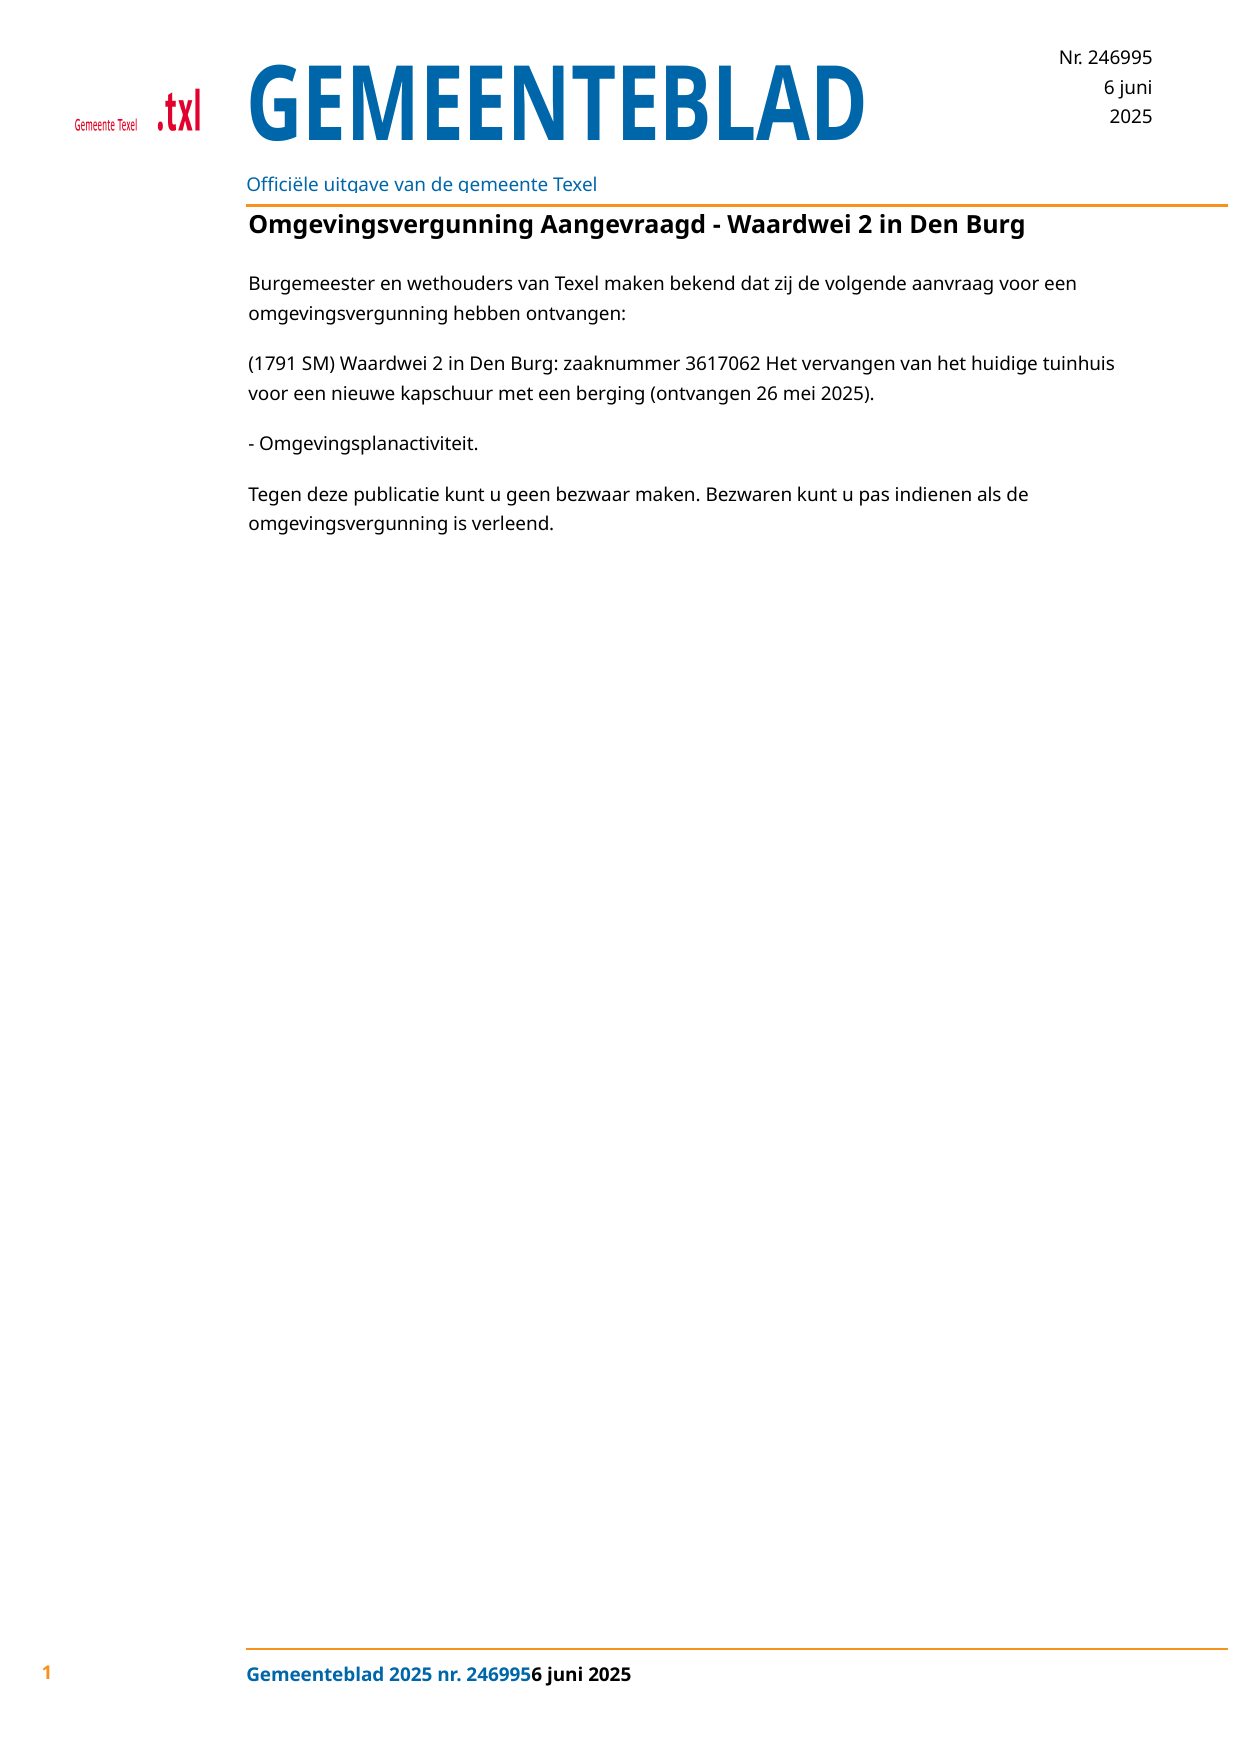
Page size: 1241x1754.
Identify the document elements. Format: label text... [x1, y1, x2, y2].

text Burgemeester en wethouders van Texel maken bekend dat zij de volgende aanvraag voor een omgevingsvergunning hebben ontvangen: [248, 270, 1152, 326]
text (1791 SM) Waardwei 2 in Den Burg: zaaknummer 3617062 Het vervangen van het huidige tuinhuis voor een nieuwe kapschuur met een berging (ontvangen 26 mei 2025). [248, 350, 1152, 406]
text - Omgevingsplanactiviteit. [248, 430, 1152, 456]
picture [41, 47, 231, 172]
text Tegen deze publicatie kunt u geen bezwaar maken. Bezwaren kunt u pas indienen als de omgevingsvergunning is verleend. [248, 481, 1152, 536]
text Omgevingsvergunning Aangevraagd - Waardwei 2 in Den Burg [248, 207, 1152, 241]
